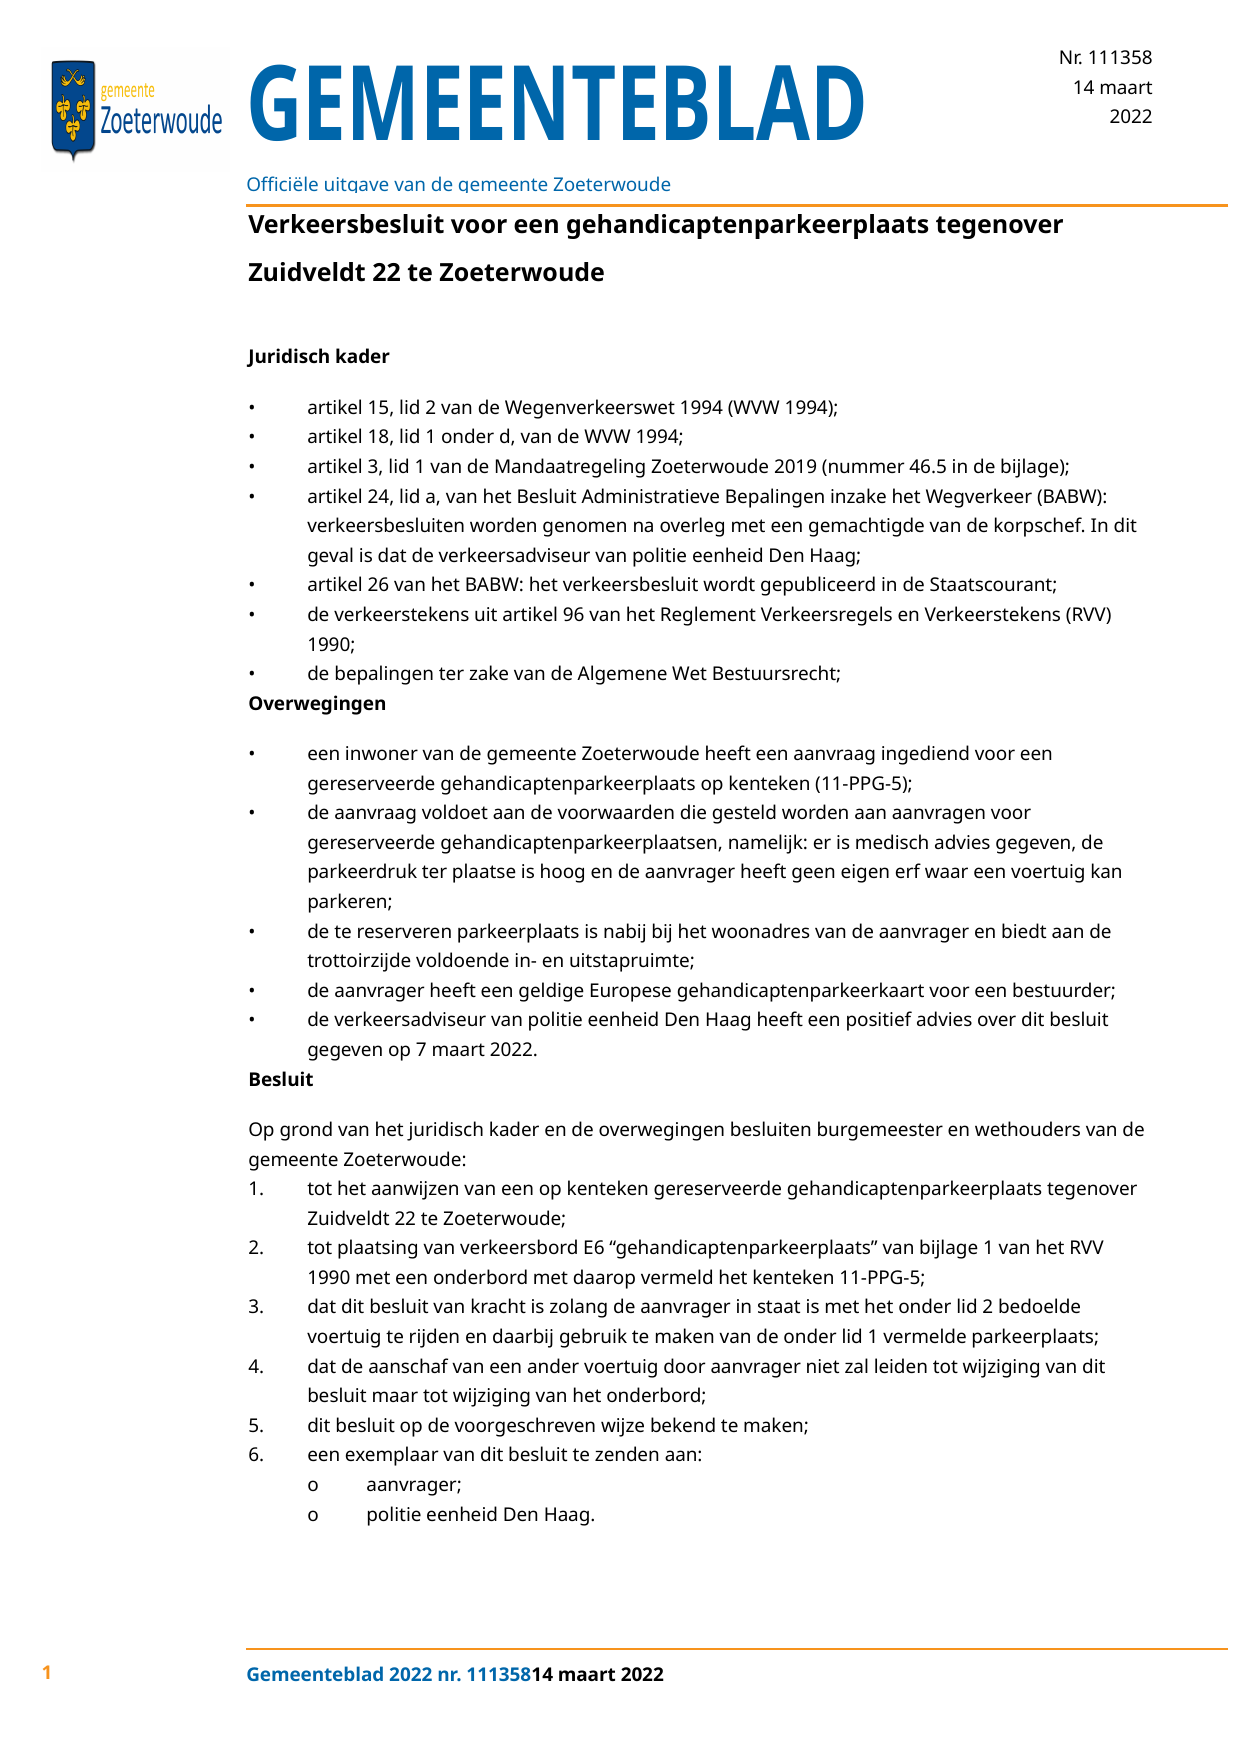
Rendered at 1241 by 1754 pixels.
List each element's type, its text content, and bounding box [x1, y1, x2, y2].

list dat dit besluit van kracht is zolang de aanvrager in staat is met het onder lid 2 bedoelde voertuig te rijden en daarbij gebruik te maken van de onder lid 1 vermelde parkeerplaats; [248, 1294, 1152, 1349]
list artikel 15, lid 2 van de Wegenverkeerswet 1994 (WVW 1994); [248, 394, 1152, 420]
list artikel 3, lid 1 van de Mandaatregeling Zoeterwoude 2019 (nummer 46.5 in de bijlage); [248, 453, 1152, 479]
list aanvrager; [307, 1471, 1152, 1497]
list politie eenheid Den Haag. [307, 1501, 1152, 1526]
list artikel 18, lid 1 onder d, van de WVW 1994; [248, 424, 1152, 449]
text Besluit [248, 1066, 1152, 1091]
list dat de aanschaf van een ander voertuig door aanvrager niet zal leiden tot wijziging van dit besluit maar tot wijziging van het onderbord; [248, 1353, 1152, 1408]
list de aanvrager heeft een geldige Europese gehandicaptenparkeerkaart voor een bestuurder; [248, 977, 1152, 1003]
text Op grond van het juridisch kader en de overwegingen besluiten burgemeester en wethouders van de gemeente Zoeterwoude: [248, 1116, 1152, 1171]
text Juridisch kader [248, 344, 1152, 369]
list de aanvraag voldoet aan de voorwaarden die gesteld worden aan aanvragen voor gereserveerde gehandicaptenparkeerplaatsen, namelijk: er is medisch advies gegeven, de parkeerdruk ter plaatse is hoog en de aanvrager heeft geen eigen erf waar een voertuig kan parkeren; [248, 799, 1152, 914]
list dit besluit op de voorgeschreven wijze bekend te maken; [248, 1412, 1152, 1438]
list de bepalingen ter zake van de Algemene Wet Bestuursrecht; [248, 660, 1152, 686]
list de verkeerstekens uit artikel 96 van het Reglement Verkeersregels en Verkeerstekens (RVV) 1990; [248, 601, 1152, 656]
list de verkeersadviseur van politie eenheid Den Haag heeft een positief advies over dit besluit gegeven op 7 maart 2022. [248, 1007, 1152, 1062]
list tot plaatsing van verkeersbord E6 “gehandicaptenparkeerplaats” van bijlage 1 van het RVV 1990 met een onderbord met daarop vermeld het kenteken 11-PPG-5; [248, 1234, 1152, 1290]
list artikel 24, lid a, van het Besluit Administratieve Bepalingen inzake het Wegverkeer (BABW): verkeersbesluiten worden genomen na overleg met een gemachtigde van de korpschef. In dit geval is dat de verkeersadviseur van politie eenheid Den Haag; [248, 483, 1152, 568]
text Verkeersbesluit voor een gehandicaptenparkeerplaats tegenover Zuidveldt 22 te Zoeterwoude [248, 207, 1152, 288]
list artikel 26 van het BABW: het verkeersbesluit wordt gepubliceerd in de Staatscourant; [248, 572, 1152, 597]
list een inwoner van de gemeente Zoeterwoude heeft een aanvraag ingediend voor een gereserveerde gehandicaptenparkeerplaats op kenteken (11-PPG-5); [248, 740, 1152, 796]
list de te reserveren parkeerplaats is nabij bij het woonadres van de aanvrager en biedt aan de trottoirzijde voldoende in- en uitstapruimte; [248, 918, 1152, 973]
list een exemplaar van dit besluit te zenden aan: [248, 1442, 1152, 1467]
list tot het aanwijzen van een op kenteken gereserveerde gehandicaptenparkeerplaats tegenover Zuidveldt 22 te Zoeterwoude; [248, 1175, 1152, 1231]
picture [41, 47, 231, 172]
text Overwegingen [248, 690, 1152, 716]
